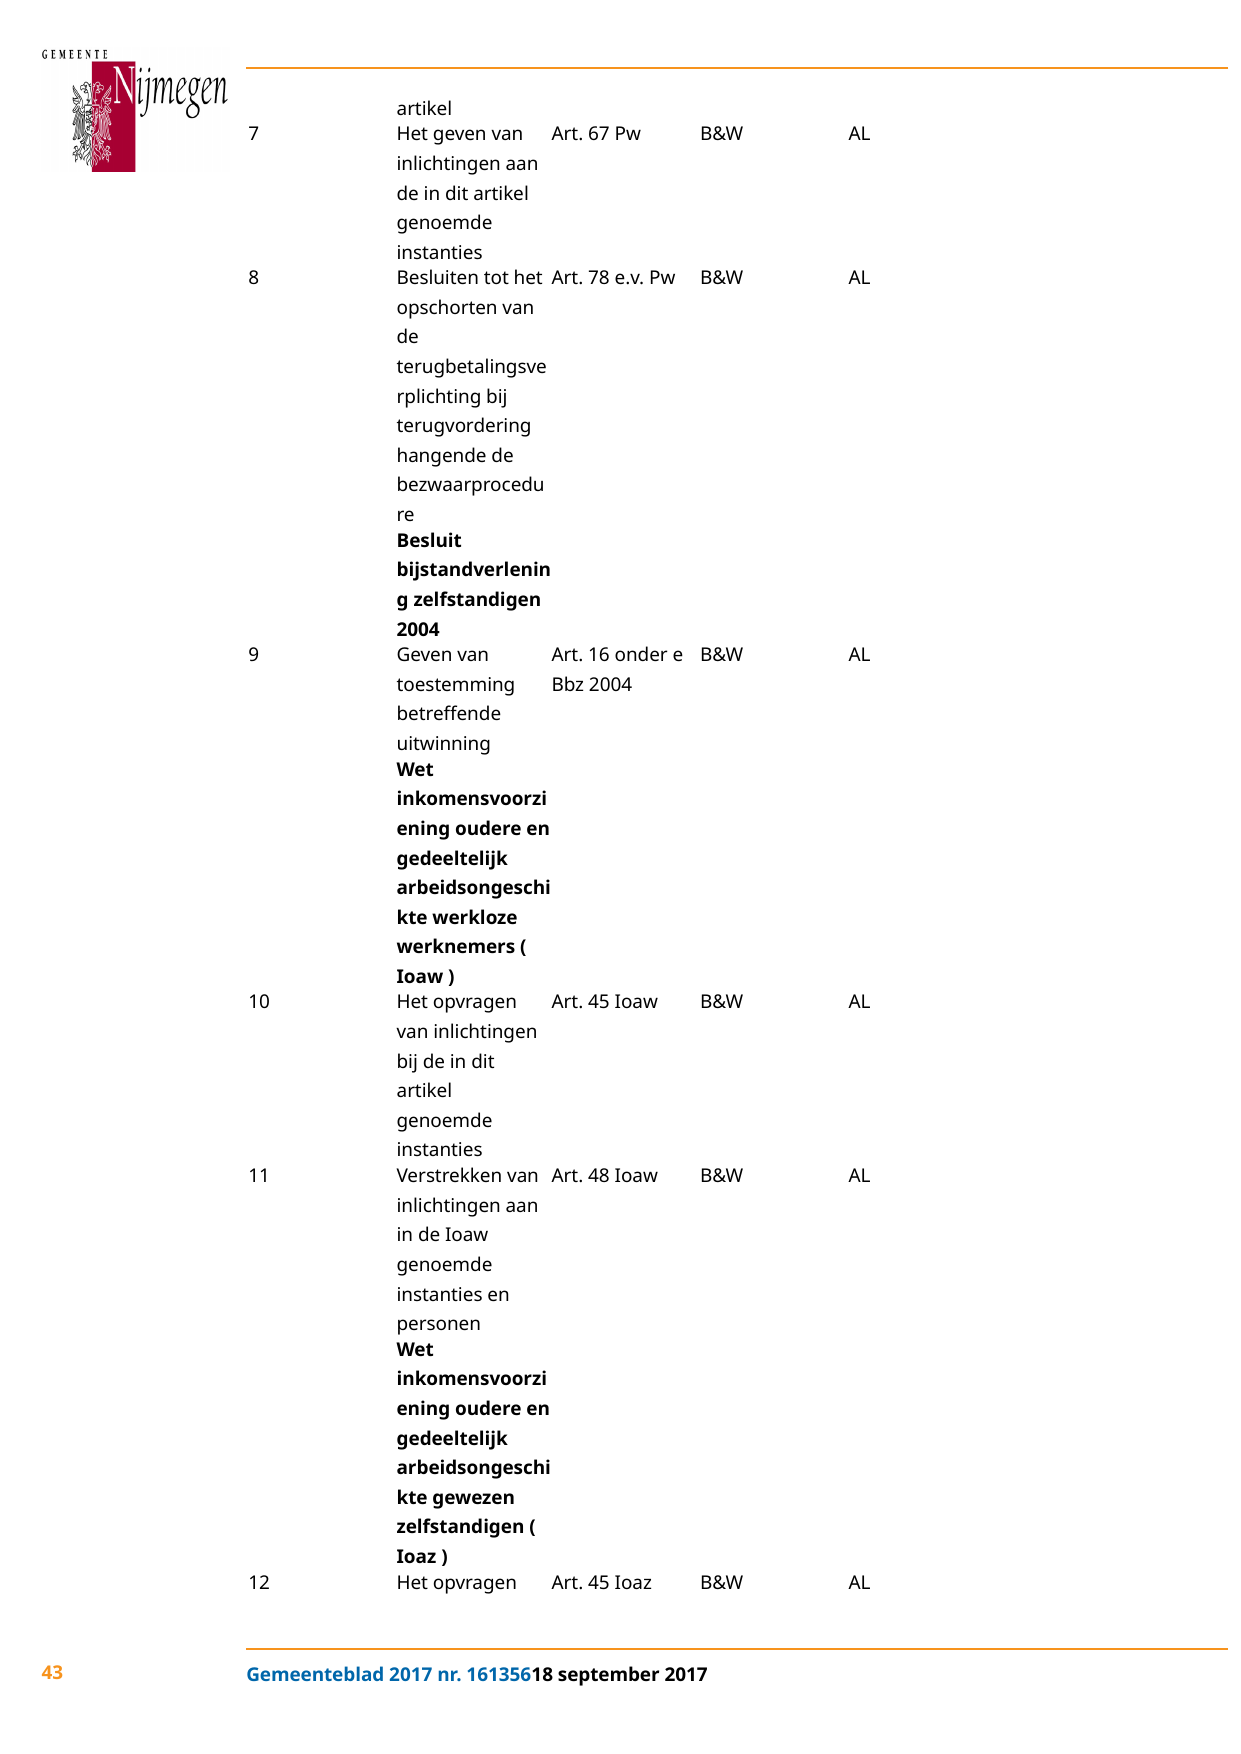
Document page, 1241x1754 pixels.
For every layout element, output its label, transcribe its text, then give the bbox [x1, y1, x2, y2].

table_cell [997, 1569, 1152, 1594]
table_cell [997, 1336, 1152, 1569]
table_cell [848, 95, 997, 121]
table_cell Wet inkomensvoorziening oudere en gedeeltelijk arbeidsongeschikte werkloze werknemers ( Ioaw ) [396, 756, 551, 989]
table_cell [848, 756, 997, 989]
table_cell [248, 95, 396, 121]
table_cell Geven van toestemming betreffende uitwinning [396, 641, 551, 756]
table_cell [700, 1336, 848, 1569]
table_cell 11 [248, 1163, 396, 1336]
table_cell [997, 95, 1152, 121]
table_cell [848, 1336, 997, 1569]
table_cell Art. 48 Ioaw [551, 1163, 700, 1336]
table_cell B&W [700, 265, 848, 527]
table_cell [551, 527, 700, 641]
table_cell [700, 756, 848, 989]
table_cell 10 [248, 989, 396, 1162]
table_cell Het opvragen [396, 1569, 551, 1594]
table_cell [997, 527, 1152, 641]
table_cell Art. 78 e.v. Pw [551, 265, 700, 527]
table_cell [248, 756, 396, 989]
table_cell 9 [248, 641, 396, 756]
table_cell [997, 1163, 1152, 1336]
table_cell B&W [700, 1569, 848, 1594]
table_cell [248, 1336, 396, 1569]
table_cell [700, 527, 848, 641]
table_cell AL [848, 1163, 997, 1336]
table_cell [248, 527, 396, 641]
table_cell [997, 265, 1152, 527]
table_cell AL [848, 265, 997, 527]
table_cell [848, 527, 997, 641]
table_cell [700, 95, 848, 121]
table_cell B&W [700, 1163, 848, 1336]
table_cell Wet inkomensvoorziening oudere en gedeeltelijk arbeidsongeschikte gewezen zelfstandigen ( Ioaz ) [396, 1336, 551, 1569]
table_cell AL [848, 989, 997, 1162]
table_cell Art. 67 Pw [551, 121, 700, 264]
table_cell Art. 16 onder e Bbz 2004 [551, 641, 700, 756]
table_cell AL [848, 1569, 997, 1594]
table_cell Besluiten tot het opschorten van de terugbetalingsverplichting bij terugvordering hangende de bezwaarprocedure [396, 265, 551, 527]
table_cell Verstrekken van inlichtingen aan in de Ioaw genoemde instanties en personen [396, 1163, 551, 1336]
table_cell Besluit bijstandverlening zelfstandigen 2004 [396, 527, 551, 641]
table_cell AL [848, 121, 997, 264]
table_cell 7 [248, 121, 396, 264]
table_cell [997, 756, 1152, 989]
table_cell Art. 45 Ioaw [551, 989, 700, 1162]
table_cell artikel [396, 95, 551, 121]
table_cell [551, 756, 700, 989]
table_cell B&W [700, 989, 848, 1162]
table_cell 8 [248, 265, 396, 527]
table_cell [551, 1336, 700, 1569]
table_cell [997, 121, 1152, 264]
table_cell B&W [700, 641, 848, 756]
table_cell Het opvragen van inlichtingen bij de in dit artikel genoemde instanties [396, 989, 551, 1162]
table_cell Het geven van inlichtingen aan de in dit artikel genoemde instanties [396, 121, 551, 264]
table_cell B&W [700, 121, 848, 264]
picture [41, 47, 231, 172]
table_cell [997, 641, 1152, 756]
table_cell AL [848, 641, 997, 756]
table_cell Art. 45 Ioaz [551, 1569, 700, 1594]
table_cell 12 [248, 1569, 396, 1594]
table_cell [551, 95, 700, 121]
table_cell [997, 989, 1152, 1162]
